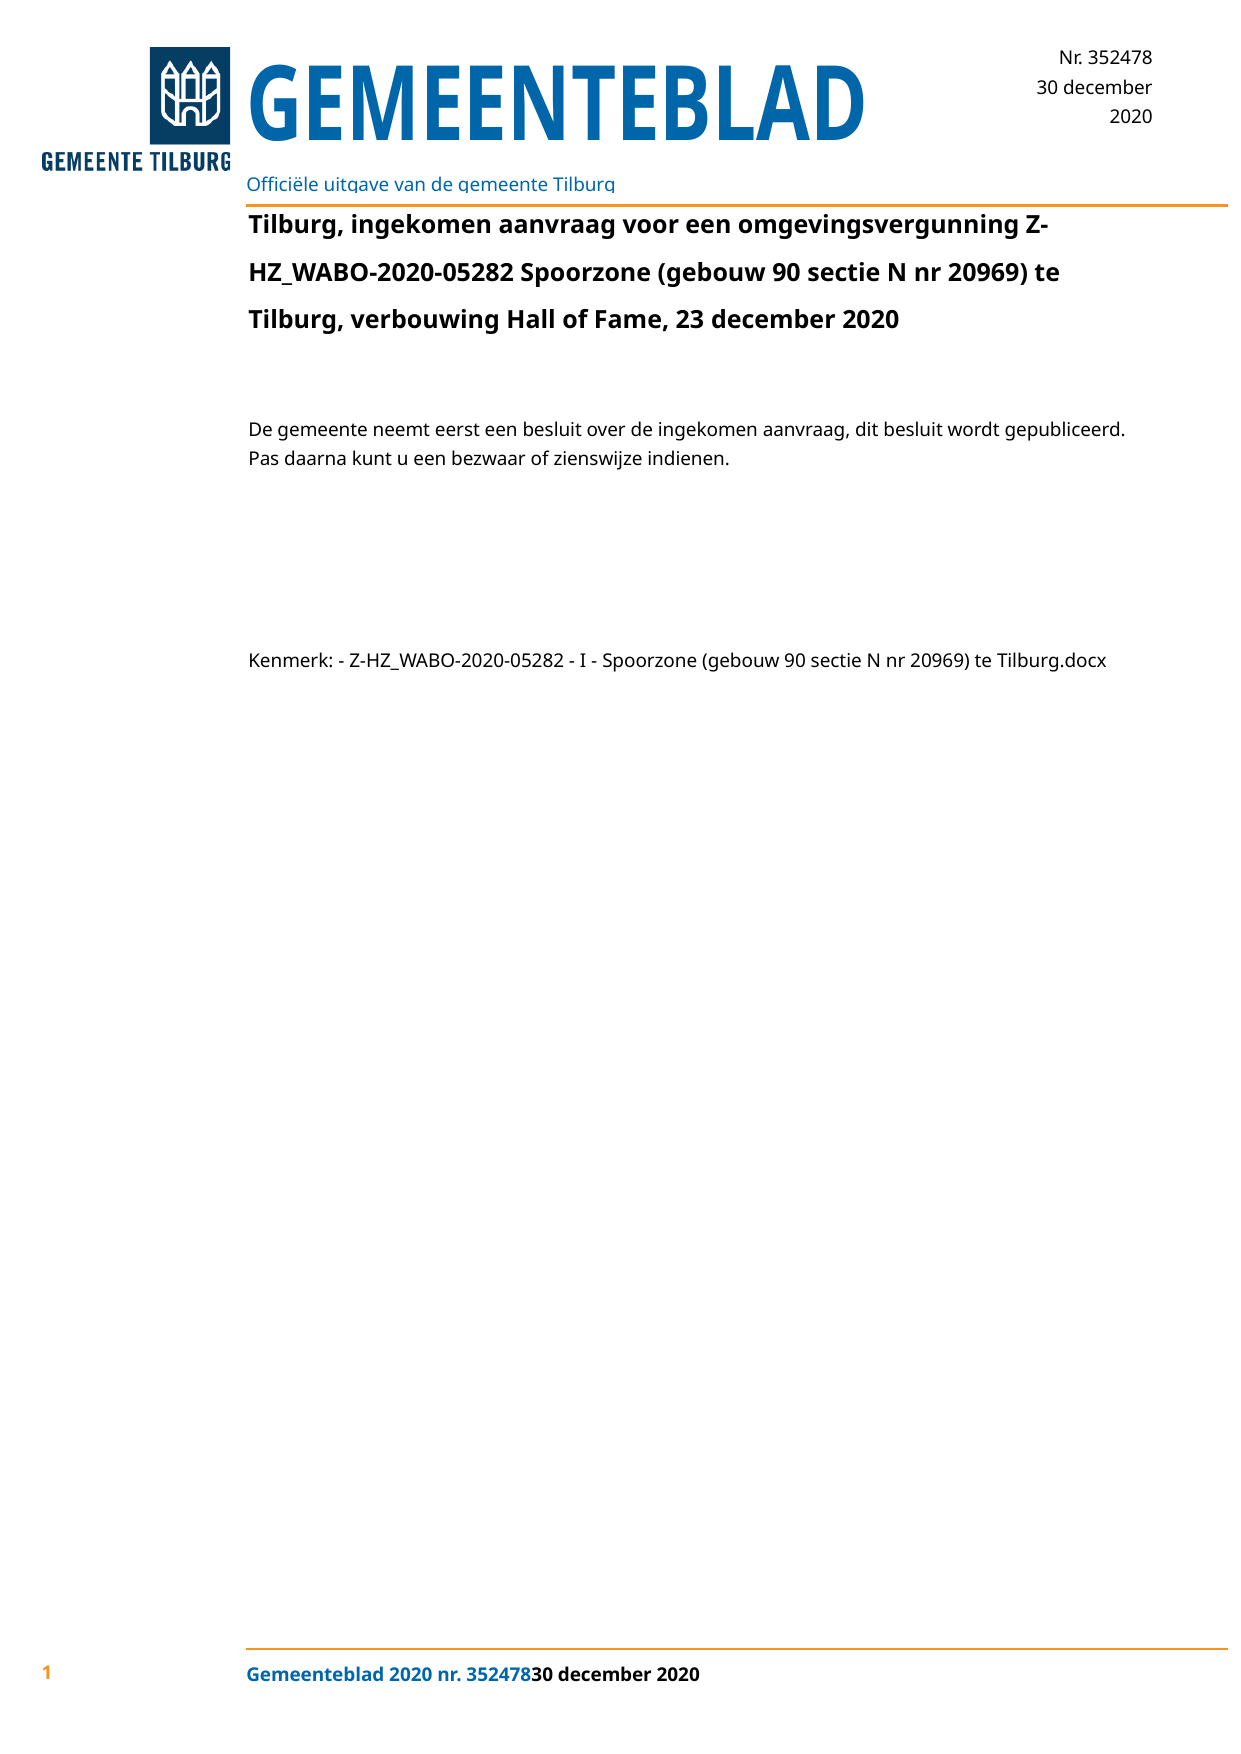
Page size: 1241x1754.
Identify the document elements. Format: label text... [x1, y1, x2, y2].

text De gemeente neemt eerst een besluit over de ingekomen aanvraag, dit besluit wordt gepubliceerd. Pas daarna kunt u een bezwaar of zienswijze indienen. [248, 416, 1152, 471]
text Tilburg, ingekomen aanvraag voor een omgevingsvergunning Z-HZ_WABO-2020-05282 Spoorzone (gebouw 90 sectie N nr 20969) te Tilburg, verbouwing Hall of Fame, 23 december 2020 [248, 207, 1152, 336]
text Kenmerk: - Z-HZ_WABO-2020-05282 - I - Spoorzone (gebouw 90 sectie N nr 20969) te Tilburg.docx [248, 647, 1152, 673]
picture [41, 47, 231, 172]
